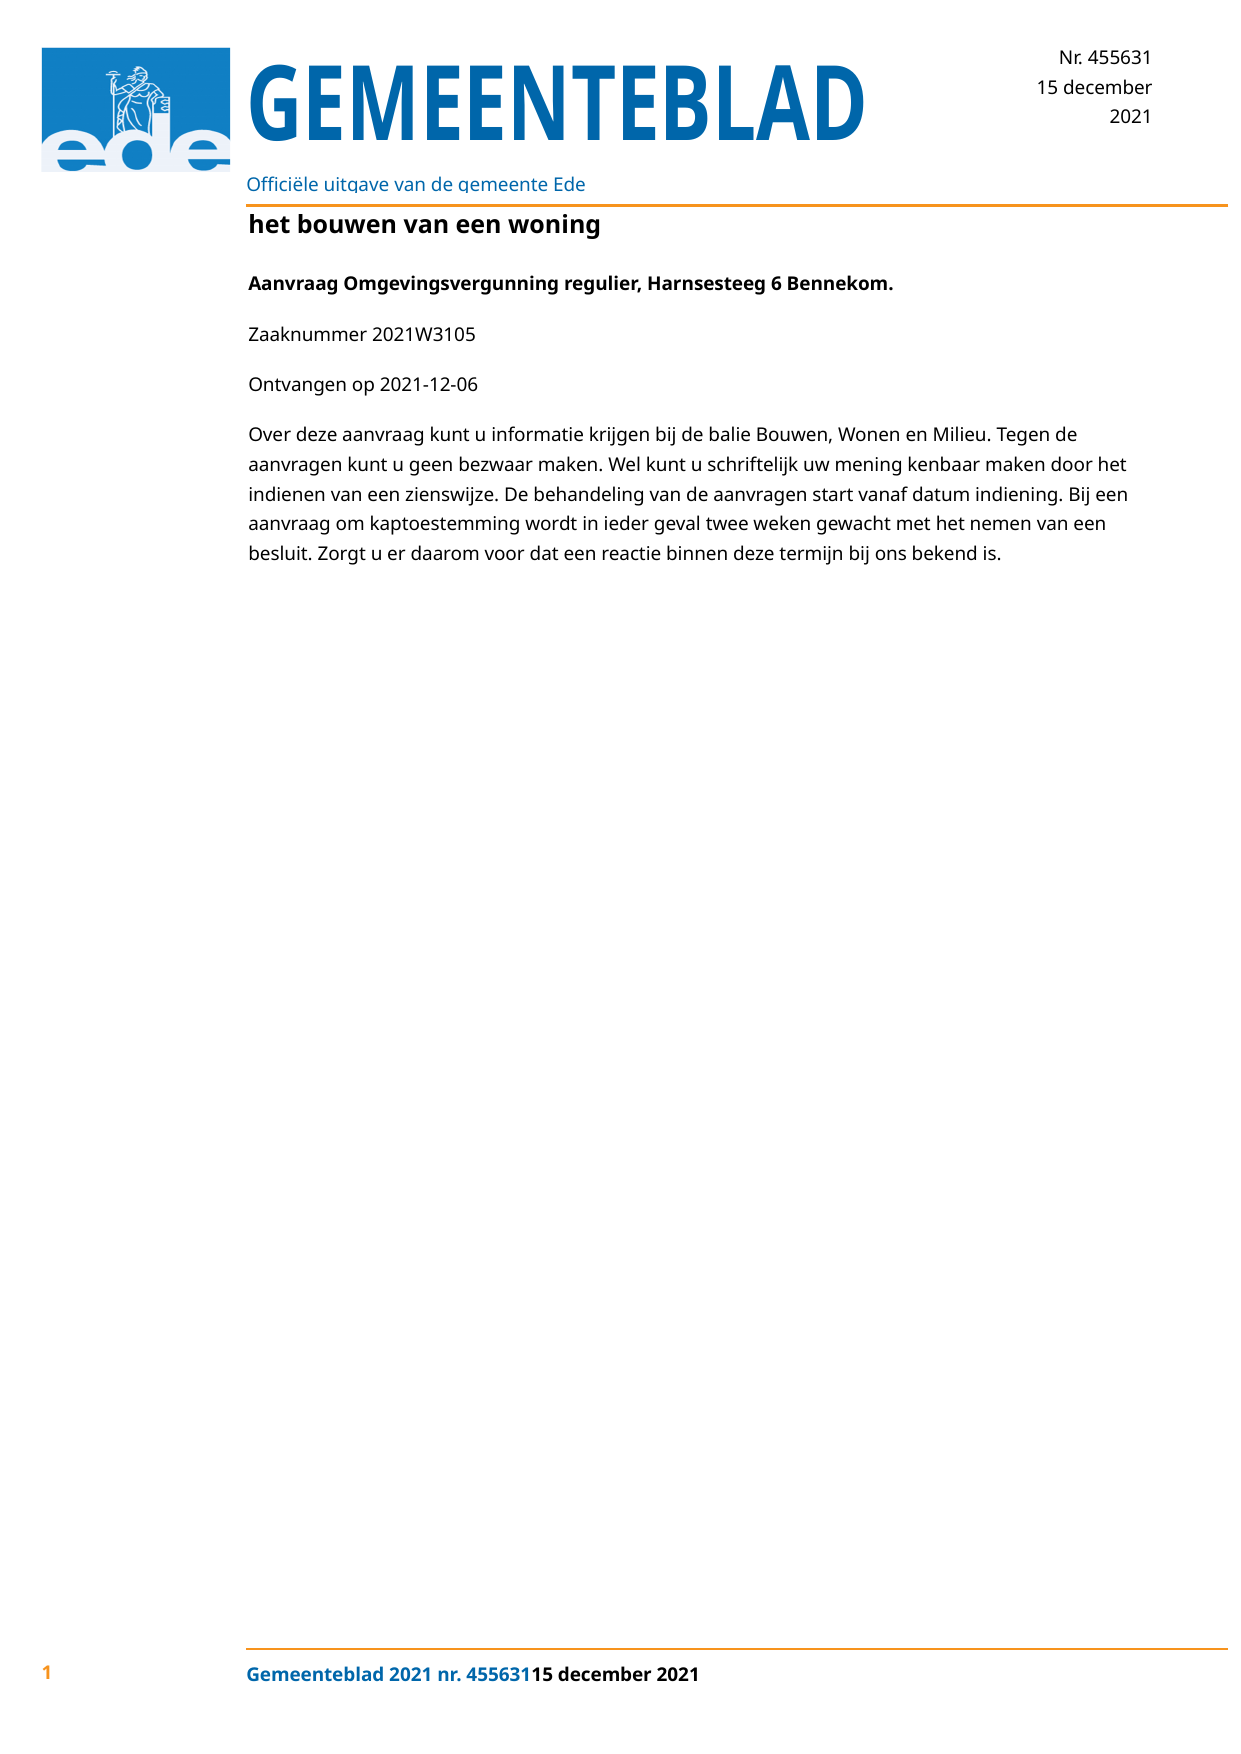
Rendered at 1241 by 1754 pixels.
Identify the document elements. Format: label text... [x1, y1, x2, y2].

picture [41, 47, 231, 172]
text Over deze aanvraag kunt u informatie krijgen bij de balie Bouwen, Wonen en Milieu. Tegen de aanvragen kunt u geen bezwaar maken. Wel kunt u schriftelijk uw mening kenbaar maken door het indienen van een zienswijze. De behandeling van de aanvragen start vanaf datum indiening. Bij een aanvraag om kaptoestemming wordt in ieder geval twee weken gewacht met het nemen van een besluit. Zorgt u er daarom voor dat een reactie binnen deze termijn bij ons bekend is. [248, 422, 1152, 566]
text Ontvangen op 2021-12-06 [248, 371, 1152, 397]
text het bouwen van een woning [248, 207, 1152, 241]
text Zaaknummer 2021W3105 [248, 321, 1152, 346]
text Aanvraag Omgevingsvergunning regulier, Harnsesteeg 6 Bennekom. [248, 270, 1152, 296]
